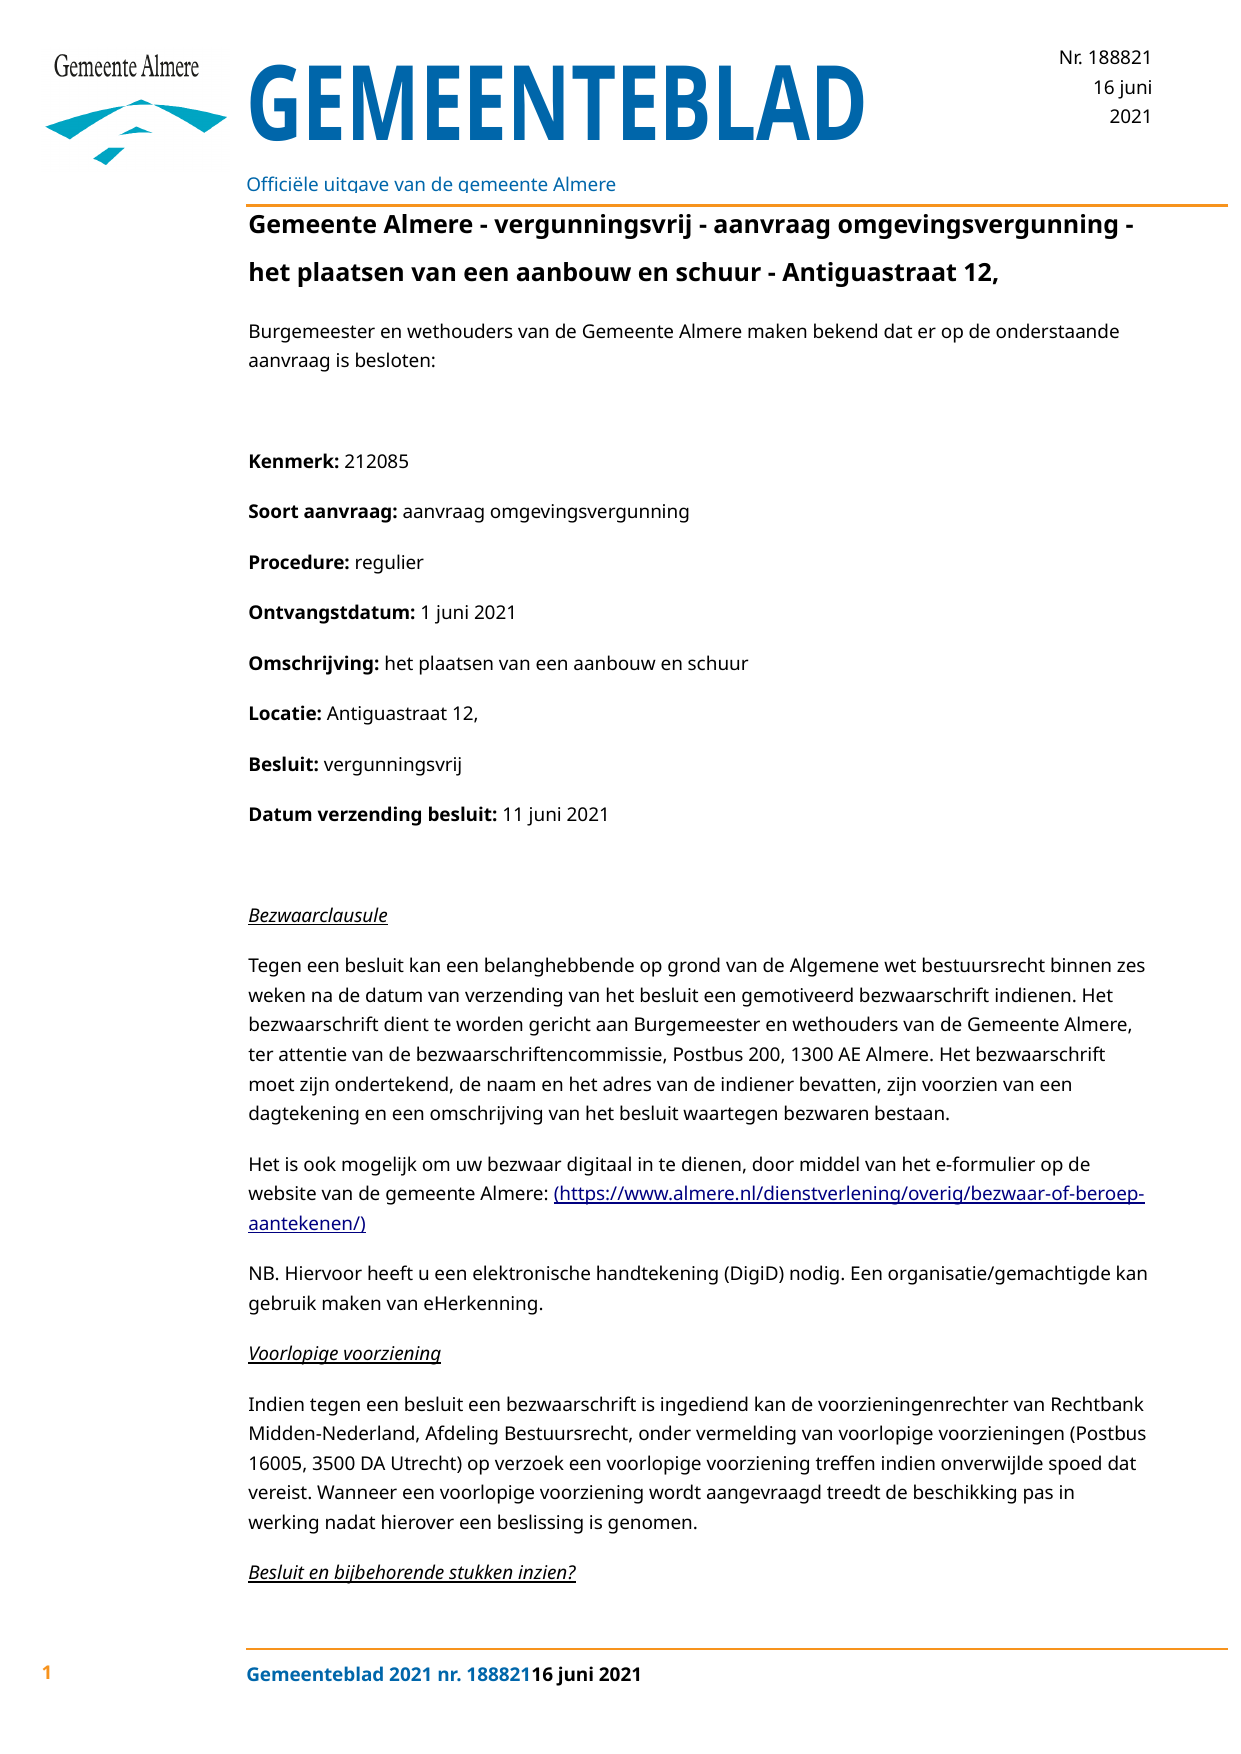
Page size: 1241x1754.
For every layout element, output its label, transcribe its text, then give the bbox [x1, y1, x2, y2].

text Indien tegen een besluit een bezwaarschrift is ingediend kan de voorzieningenrechter van Rechtbank Midden-Nederland, Afdeling Bestuursrecht, onder vermelding van voorlopige voorzieningen (Postbus 16005, 3500 DA Utrecht) op verzoek een voorlopige voorziening treffen indien onverwijlde spoed dat vereist. Wanneer een voorlopige voorziening wordt aangevraagd treedt de beschikking pas in werking nadat hierover een beslissing is genomen. [248, 1391, 1152, 1535]
text Kenmerk: 212085 [248, 448, 1152, 474]
text Locatie: Antiguastraat 12, [248, 700, 1152, 726]
text Gemeente Almere - vergunningsvrij - aanvraag omgevingsvergunning - het plaatsen van een aanbouw en schuur - Antiguastraat 12, [248, 207, 1152, 288]
text Burgemeester en wethouders van de Gemeente Almere maken bekend dat er op de onderstaande aanvraag is besloten: [248, 318, 1152, 373]
text Soort aanvraag: aanvraag omgevingsvergunning [248, 499, 1152, 524]
text Bezwaarclausule [248, 902, 1152, 928]
text Besluit en bijbehorende stukken inzien? [248, 1559, 1152, 1585]
text Ontvangstdatum: 1 juni 2021 [248, 599, 1152, 625]
text Procedure: regulier [248, 549, 1152, 575]
text Besluit: vergunningsvrij [248, 751, 1152, 777]
text Voorlopige voorziening [248, 1340, 1152, 1366]
text Tegen een besluit kan een belanghebbende op grond van de Algemene wet bestuursrecht binnen zes weken na de datum van verzending van het besluit een gemotiveerd bezwaarschrift indienen. Het bezwaarschrift dient te worden gericht aan Burgemeester en wethouders van de Gemeente Almere, ter attentie van de bezwaarschriftencommissie, Postbus 200, 1300 AE Almere. Het bezwaarschrift moet zijn ondertekend, de naam en het adres van de indiener bevatten, zijn voorzien van een dagtekening en een omschrijving van het besluit waartegen bezwaren bestaan. [248, 952, 1152, 1126]
picture [41, 47, 231, 172]
text Datum verzending besluit: 11 juni 2021 [248, 801, 1152, 827]
text NB. Hiervoor heeft u een elektronische handtekening (DigiD) nodig. Een organisatie/gemachtigde kan gebruik maken van eHerkenning. [248, 1260, 1152, 1316]
text Het is ook mogelijk om uw bezwaar digitaal in te dienen, door middel van het e-formulier op de website van de gemeente Almere: (https://www.almere.nl/dienstverlening/overig/bezwaar-of-beroep-aantekenen/) [248, 1151, 1152, 1236]
text Omschrijving: het plaatsen van een aanbouw en schuur [248, 650, 1152, 676]
